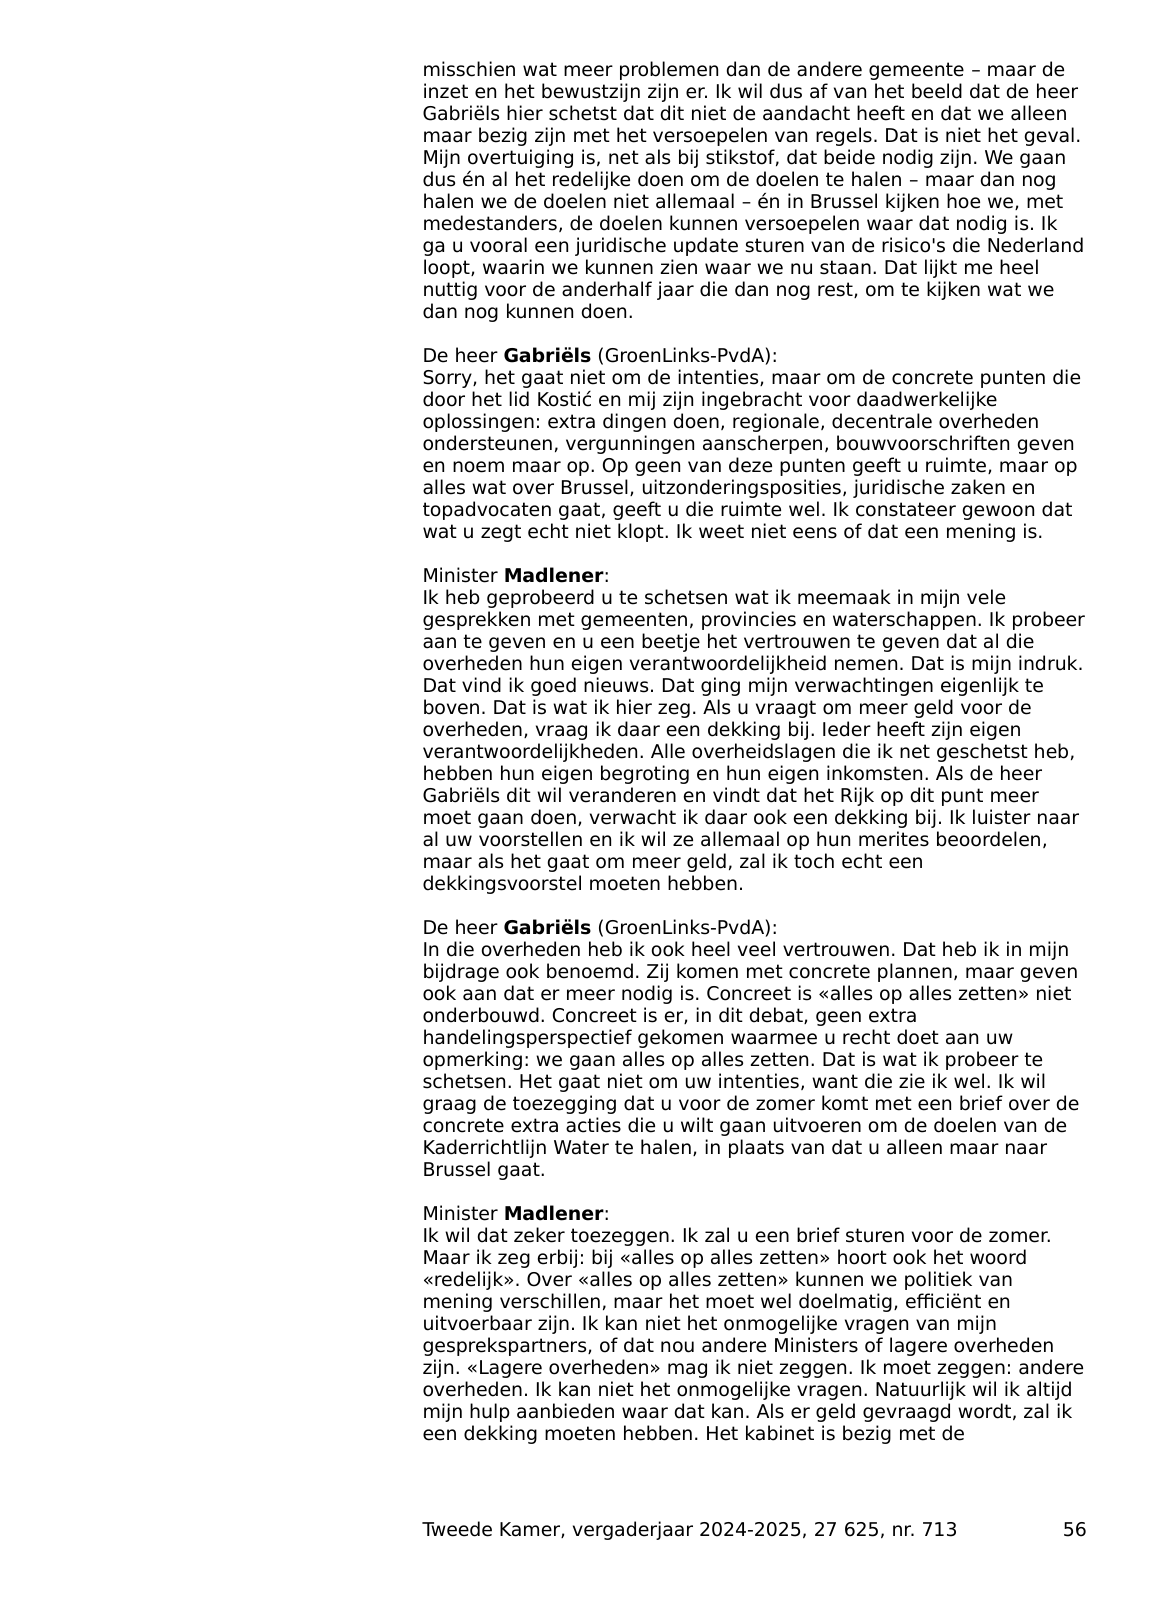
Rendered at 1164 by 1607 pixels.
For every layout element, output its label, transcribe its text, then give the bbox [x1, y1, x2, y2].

text Sorry, het gaat niet om de intenties, maar om de concrete punten die door het lid Kostić en mij zijn ingebracht voor daadwerkelijke oplossingen: extra dingen doen, regionale, decentrale overheden ondersteunen, vergunningen aanscherpen, bouwvoorschriften geven en noem maar op. Op geen van deze punten geeft u ruimte, maar op alles wat over Brussel, uitzonderingsposities, juridische zaken en topadvocaten gaat, geeft u die ruimte wel. Ik constateer gewoon dat wat u zegt echt niet klopt. Ik weet niet eens of dat een mening is. [422, 367, 1087, 543]
text In die overheden heb ik ook heel veel vertrouwen. Dat heb ik in mijn bijdrage ook benoemd. Zij komen met concrete plannen, maar geven ook aan dat er meer nodig is. Concreet is «alles op alles zetten» niet onderbouwd. Concreet is er, in dit debat, geen extra handelingsperspectief gekomen waarmee u recht doet aan uw opmerking: we gaan alles op alles zetten. Dat is wat ik probeer te schetsen. Het gaat niet om uw intenties, want die zie ik wel. Ik wil graag de toezegging dat u voor de zomer komt met een brief over de concrete extra acties die u wilt gaan uitvoeren om de doelen van de Kaderrichtlijn Water te halen, in plaats van dat u alleen maar naar Brussel gaat. [422, 939, 1087, 1181]
text Minister Madlener: [422, 565, 1087, 587]
text misschien wat meer problemen dan de andere gemeente – maar de inzet en het bewustzijn zijn er. Ik wil dus af van het beeld dat de heer Gabriëls hier schetst dat dit niet de aandacht heeft en dat we alleen maar bezig zijn met het versoepelen van regels. Dat is niet het geval. Mijn overtuiging is, net als bij stikstof, dat beide nodig zijn. We gaan dus én al het redelijke doen om de doelen te halen – maar dan nog halen we de doelen niet allemaal – én in Brussel kijken hoe we, met medestanders, de doelen kunnen versoepelen waar dat nodig is. Ik ga u vooral een juridische update sturen van de risico's die Nederland loopt, waarin we kunnen zien waar we nu staan. Dat lijkt me heel nuttig voor de anderhalf jaar die dan nog rest, om te kijken wat we dan nog kunnen doen. [422, 59, 1087, 323]
text De heer Gabriëls (GroenLinks-PvdA): [422, 917, 1087, 939]
text De heer Gabriëls (GroenLinks-PvdA): [422, 345, 1087, 367]
text Minister Madlener: [422, 1203, 1087, 1225]
text Ik heb geprobeerd u te schetsen wat ik meemaak in mijn vele gesprekken met gemeenten, provincies en waterschappen. Ik probeer aan te geven en u een beetje het vertrouwen te geven dat al die overheden hun eigen verantwoordelijkheid nemen. Dat is mijn indruk. Dat vind ik goed nieuws. Dat ging mijn verwachtingen eigenlijk te boven. Dat is wat ik hier zeg. Als u vraagt om meer geld voor de overheden, vraag ik daar een dekking bij. Ieder heeft zijn eigen verantwoordelijkheden. Alle overheidslagen die ik net geschetst heb, hebben hun eigen begroting en hun eigen inkomsten. Als de heer Gabriëls dit wil veranderen en vindt dat het Rijk op dit punt meer moet gaan doen, verwacht ik daar ook een dekking bij. Ik luister naar al uw voorstellen en ik wil ze allemaal op hun merites beoordelen, maar als het gaat om meer geld, zal ik toch echt een dekkingsvoorstel moeten hebben. [422, 587, 1087, 895]
text Ik wil dat zeker toezeggen. Ik zal u een brief sturen voor de zomer. Maar ik zeg erbij: bij «alles op alles zetten» hoort ook het woord «redelijk». Over «alles op alles zetten» kunnen we politiek van mening verschillen, maar het moet wel doelmatig, efficiënt en uitvoerbaar zijn. Ik kan niet het onmogelijke vragen van mijn gesprekspartners, of dat nou andere Ministers of lagere overheden zijn. «Lagere overheden» mag ik niet zeggen. Ik moet zeggen: andere overheden. Ik kan niet het onmogelijke vragen. Natuurlijk wil ik altijd mijn hulp aanbieden waar dat kan. Als er geld gevraagd wordt, zal ik een dekking moeten hebben. Het kabinet is bezig met de [422, 1225, 1087, 1444]
